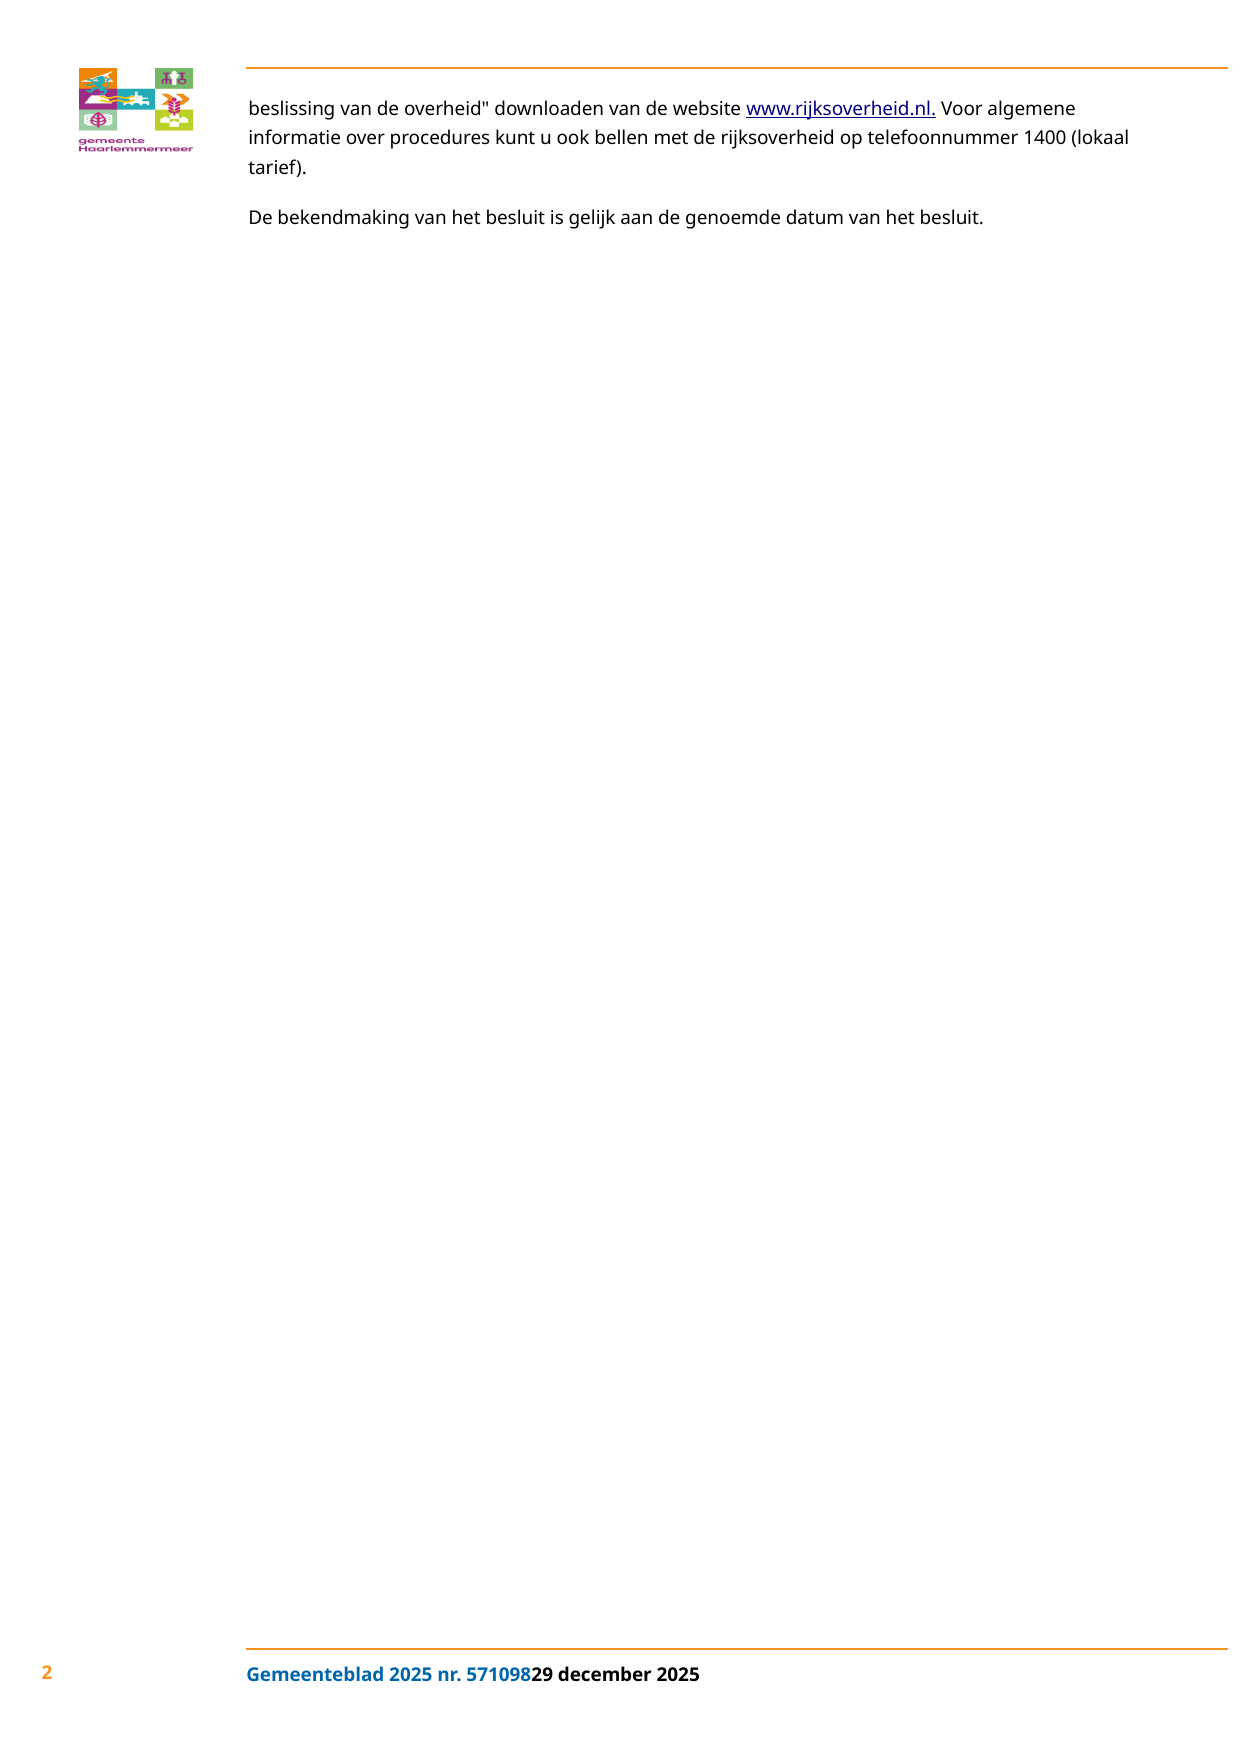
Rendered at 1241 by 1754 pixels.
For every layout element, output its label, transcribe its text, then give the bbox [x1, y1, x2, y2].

text De bekendmaking van het besluit is gelijk aan de genoemde datum van het besluit. [248, 204, 1152, 230]
text beslissing van de overheid" downloaden van de website www.rijksoverheid.nl. Voor algemene informatie over procedures kunt u ook bellen met de rijksoverheid op telefoonnummer 1400 (lokaal tarief). [248, 95, 1152, 180]
picture [41, 47, 231, 172]
